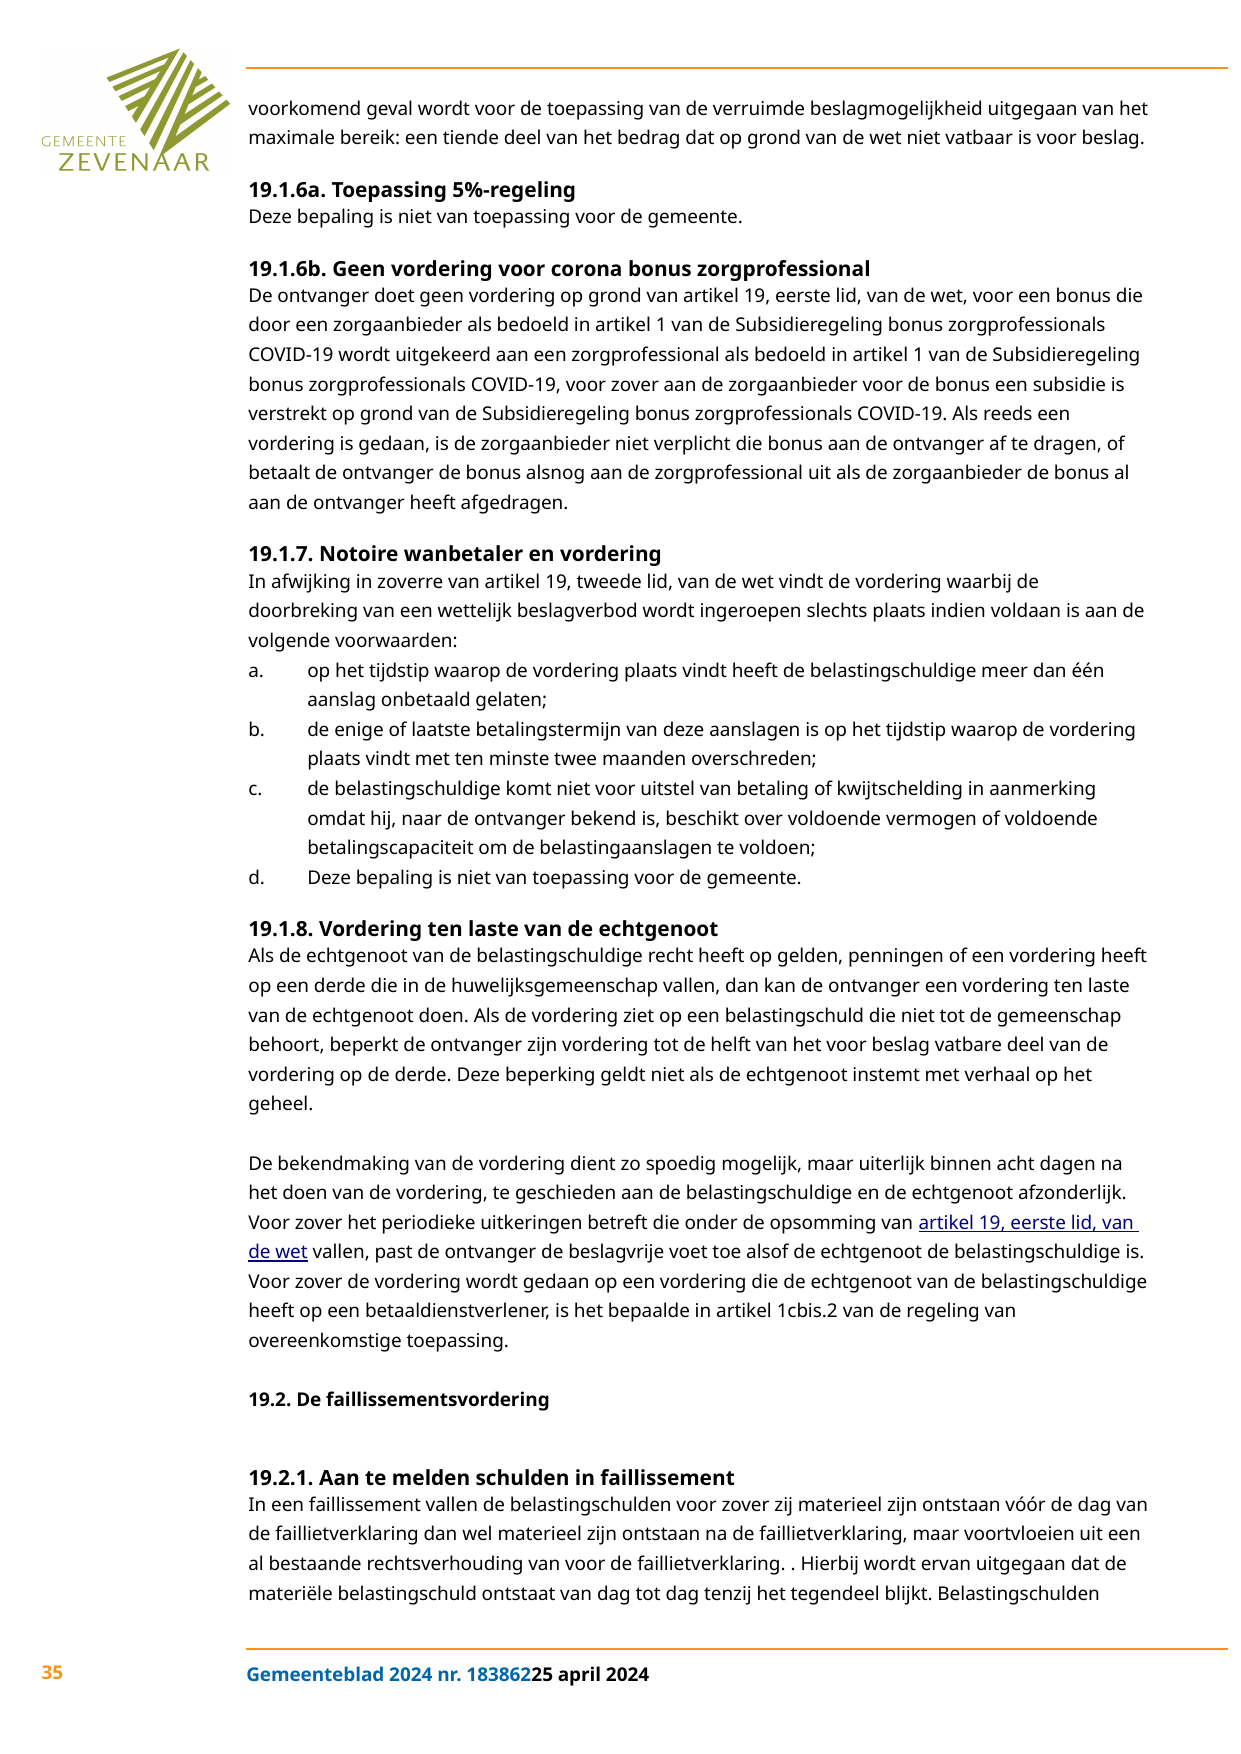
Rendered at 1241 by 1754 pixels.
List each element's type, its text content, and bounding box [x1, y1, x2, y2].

text Deze bepaling is niet van toepassing voor de gemeente. [248, 203, 1152, 229]
text 19.2.1. Aan te melden schulden in faillissement [248, 1463, 1152, 1491]
list Deze bepaling is niet van toepassing voor de gemeente. [248, 864, 1152, 889]
text De ontvanger doet geen vordering op grond van artikel 19, eerste lid, van de wet, voor een bonus die door een zorgaanbieder als bedoeld in artikel 1 van de Subsidieregeling bonus zorgprofessionals COVID-19 wordt uitgekeerd aan een zorgprofessional als bedoeld in artikel 1 van de Subsidieregeling bonus zorgprofessionals COVID-19, voor zover aan de zorgaanbieder voor de bonus een subsidie is verstrekt op grond van de Subsidieregeling bonus zorgprofessionals COVID-19. Als reeds een vordering is gedaan, is de zorgaanbieder niet verplicht die bonus aan de ontvanger af te dragen, of betaalt de ontvanger de bonus alsnog aan de zorgprofessional uit als de zorgaanbieder de bonus al aan de ontvanger heeft afgedragen. [248, 282, 1152, 515]
list de belastingschuldige komt niet voor uitstel van betaling of kwijtschelding in aanmerking omdat hij, naar de ontvanger bekend is, beschikt over voldoende vermogen of voldoende betalingscapaciteit om de belastingaanslagen te voldoen; [248, 775, 1152, 860]
list op het tijdstip waarop de vordering plaats vindt heeft de belastingschuldige meer dan één aanslag onbetaald gelaten; [248, 657, 1152, 712]
text 19.1.7. Notoire wanbetaler en vordering [248, 539, 1152, 568]
text 19.1.6a. Toepassing 5%-regeling [248, 175, 1152, 203]
text In een faillissement vallen de belastingschulden voor zover zij materieel zijn ontstaan vóór de dag van de faillietverklaring dan wel materieel zijn ontstaan na de faillietverklaring, maar voortvloeien uit een al bestaande rechtsverhouding van voor de faillietverklaring. . Hierbij wordt ervan uitgegaan dat de materiële belastingschuld ontstaat van dag tot dag tenzij het tegendeel blijkt. Belastingschulden [248, 1491, 1152, 1606]
text Als de echtgenoot van de belastingschuldige recht heeft op gelden, penningen of een vordering heeft op een derde die in de huwelijksgemeenschap vallen, dan kan de ontvanger een vordering ten laste van de echtgenoot doen. Als de vordering ziet op een belastingschuld die niet tot de gemeenschap behoort, beperkt de ontvanger zijn vordering tot de helft van het voor beslag vatbare deel van de vordering op de derde. Deze beperking geldt niet als de echtgenoot instemt met verhaal op het geheel. [248, 943, 1152, 1116]
list de enige of laatste betalingstermijn van deze aanslagen is op het tijdstip waarop de vordering plaats vindt met ten minste twee maanden overschreden; [248, 716, 1152, 771]
text 19.2. De faillissementsvordering [248, 1386, 1152, 1412]
text In afwijking in zoverre van artikel 19, tweede lid, van de wet vindt de vordering waarbij de doorbreking van een wettelijk beslagverbod wordt ingeroepen slechts plaats indien voldaan is aan de volgende voorwaarden: [248, 568, 1152, 653]
text 19.1.8. Vordering ten laste van de echtgenoot [248, 914, 1152, 943]
picture [41, 47, 231, 172]
text De bekendmaking van de vordering dient zo spoedig mogelijk, maar uiterlijk binnen acht dagen na het doen van de vordering, te geschieden aan de belastingschuldige en de echtgenoot afzonderlijk. Voor zover het periodieke uitkeringen betreft die onder de opsomming van artikel 19, eerste lid, van de wet vallen, past de ontvanger de beslagvrije voet toe alsof de echtgenoot de belastingschuldige is. Voor zover de vordering wordt gedaan op een vordering die de echtgenoot van de belastingschuldige heeft op een betaaldienstverlener, is het bepaalde in artikel 1cbis.2 van de regeling van overeenkomstige toepassing. [248, 1150, 1152, 1353]
text voorkomend geval wordt voor de toepassing van de verruimde beslagmogelijkheid uitgegaan van het maximale bereik: een tiende deel van het bedrag dat op grond van de wet niet vatbaar is voor beslag. [248, 95, 1152, 150]
text 19.1.6b. Geen vordering voor corona bonus zorgprofessional [248, 254, 1152, 282]
